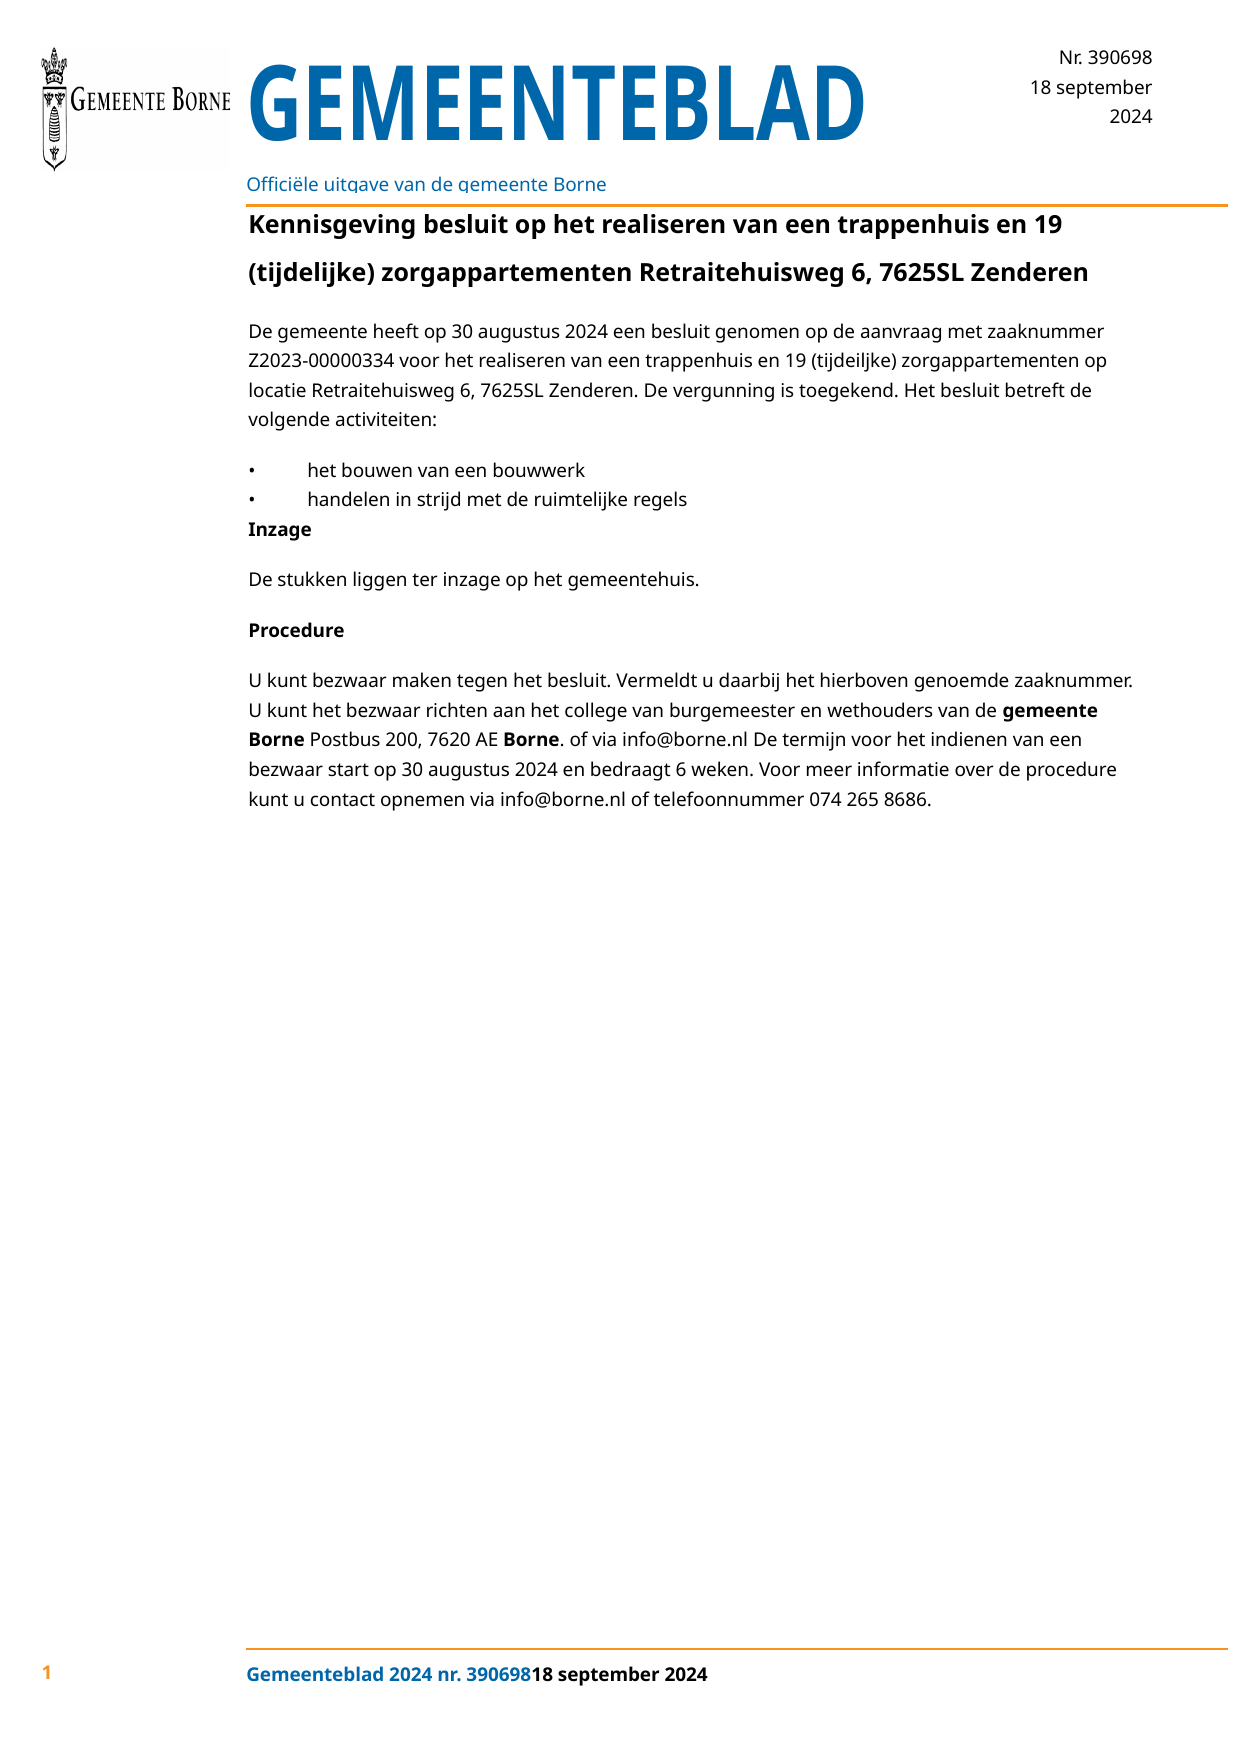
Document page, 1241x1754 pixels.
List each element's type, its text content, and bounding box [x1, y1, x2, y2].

text De gemeente heeft op 30 augustus 2024 een besluit genomen op de aanvraag met zaaknummer Z2023-00000334 voor het realiseren van een trappenhuis en 19 (tijdeiljke) zorgappartementen op locatie Retraitehuisweg 6, 7625SL Zenderen. De vergunning is toegekend. Het besluit betreft de volgende activiteiten: [248, 318, 1152, 432]
text Inzage [248, 516, 1152, 542]
text Procedure [248, 617, 1152, 643]
list het bouwen van een bouwwerk [248, 457, 1152, 483]
text Kennisgeving besluit op het realiseren van een trappenhuis en 19 (tijdelijke) zorgappartementen Retraitehuisweg 6, 7625SL Zenderen [248, 207, 1152, 288]
text U kunt bezwaar maken tegen het besluit. Vermeldt u daarbij het hierboven genoemde zaaknummer. U kunt het bezwaar richten aan het college van burgemeester en wethouders van de gemeente Borne Postbus 200, 7620 AE Borne. of via info@borne.nl De termijn voor het indienen van een bezwaar start op 30 augustus 2024 en bedraagt 6 weken. Voor meer informatie over de procedure kunt u contact opnemen via info@borne.nl of telefoonnummer 074 265 8686. [248, 667, 1152, 812]
list handelen in strijd met de ruimtelijke regels [248, 487, 1152, 512]
picture [41, 47, 231, 172]
text De stukken liggen ter inzage op het gemeentehuis. [248, 567, 1152, 592]
